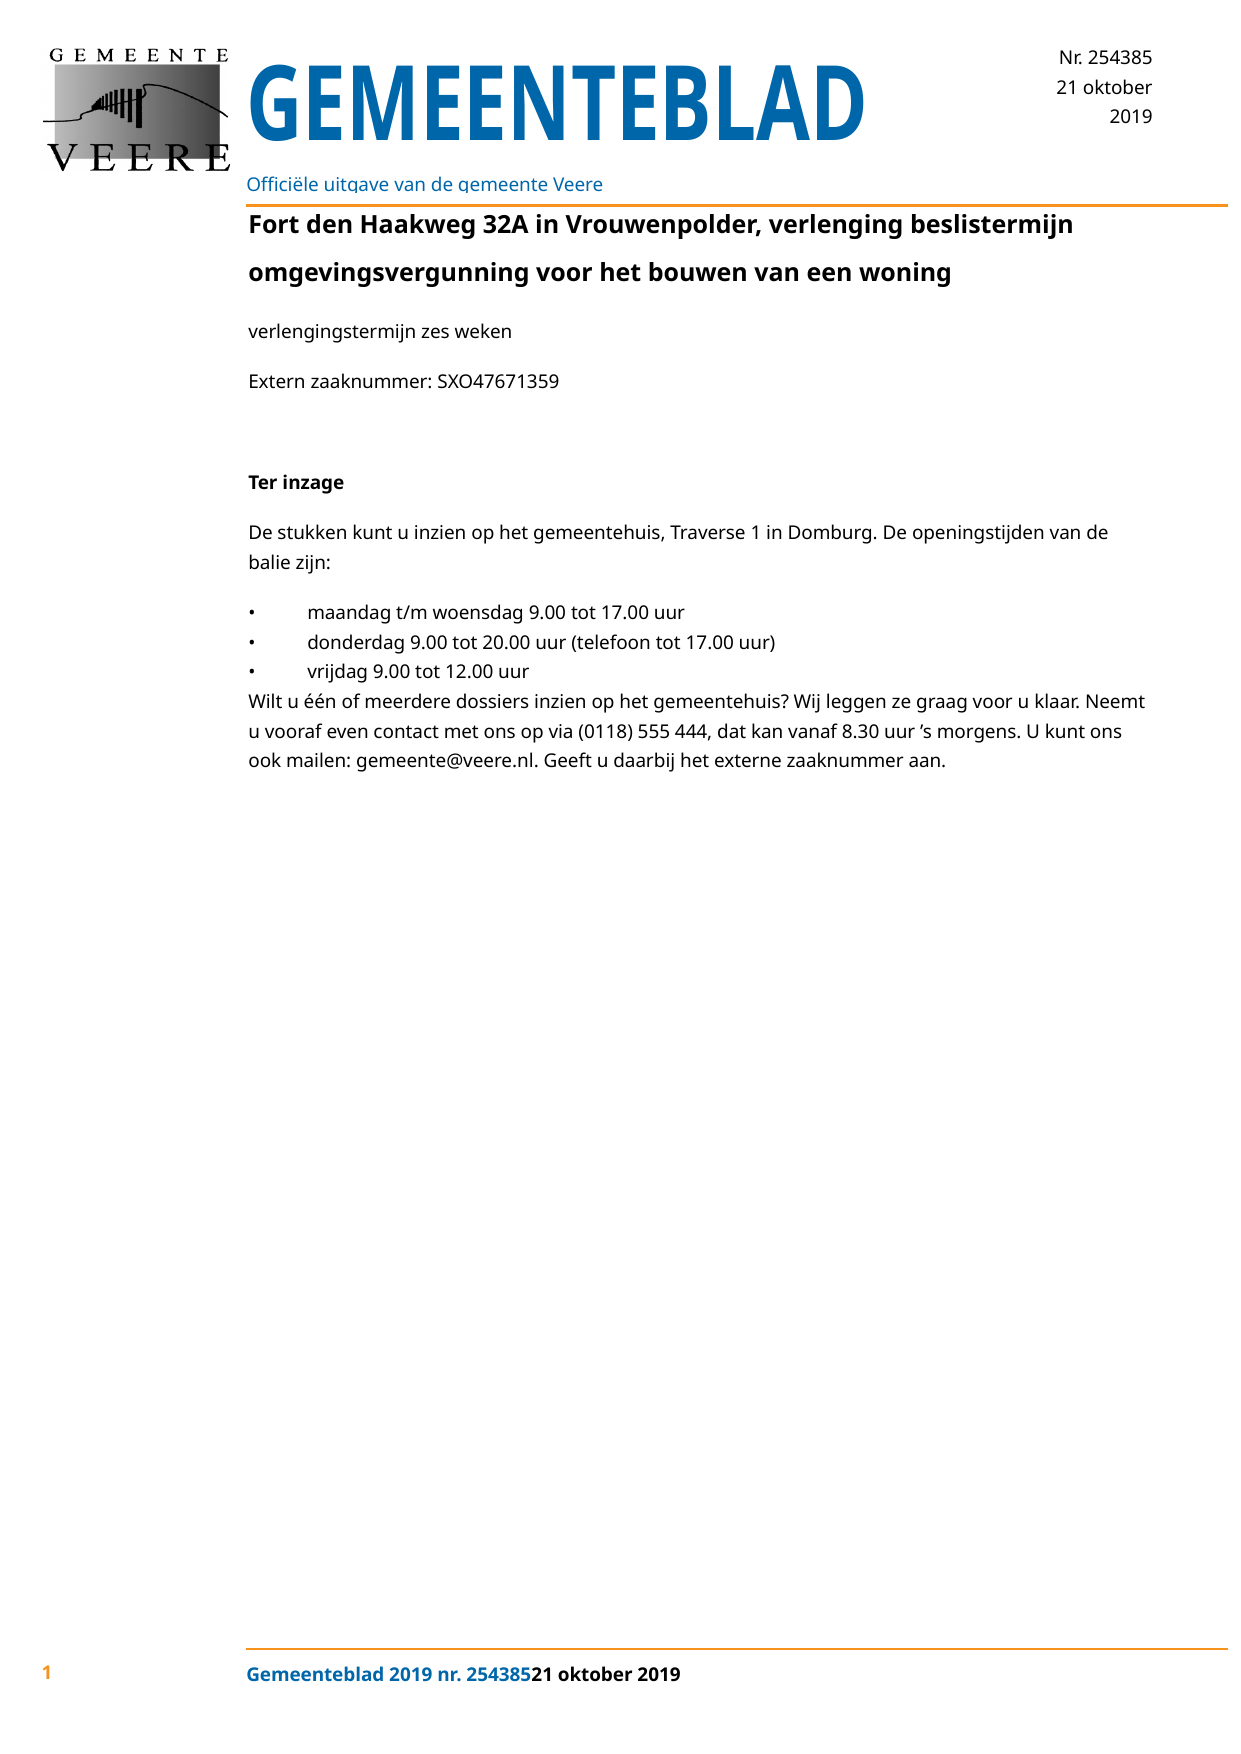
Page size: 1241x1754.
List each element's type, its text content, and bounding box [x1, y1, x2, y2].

text Wilt u één of meerdere dossiers inzien op het gemeentehuis? Wij leggen ze graag voor u klaar. Neemt u vooraf even contact met ons op via (0118) 555 444, dat kan vanaf 8.30 uur ’s morgens. U kunt ons ook mailen: gemeente@veere.nl. Geeft u daarbij het externe zaaknummer aan. [248, 688, 1152, 773]
list donderdag 9.00 tot 20.00 uur (telefoon tot 17.00 uur) [248, 629, 1152, 655]
text Extern zaaknummer: SXO47671359 [248, 368, 1152, 394]
list vrijdag 9.00 tot 12.00 uur [248, 659, 1152, 684]
list maandag t/m woensdag 9.00 tot 17.00 uur [248, 599, 1152, 625]
text verlengingstermijn zes weken [248, 318, 1152, 344]
text Ter inzage [248, 469, 1152, 495]
picture [41, 47, 231, 172]
text De stukken kunt u inzien op het gemeentehuis, Traverse 1 in Domburg. De openingstijden van de balie zijn: [248, 519, 1152, 575]
text Fort den Haakweg 32A in Vrouwenpolder, verlenging beslistermijn omgevingsvergunning voor het bouwen van een woning [248, 207, 1152, 288]
